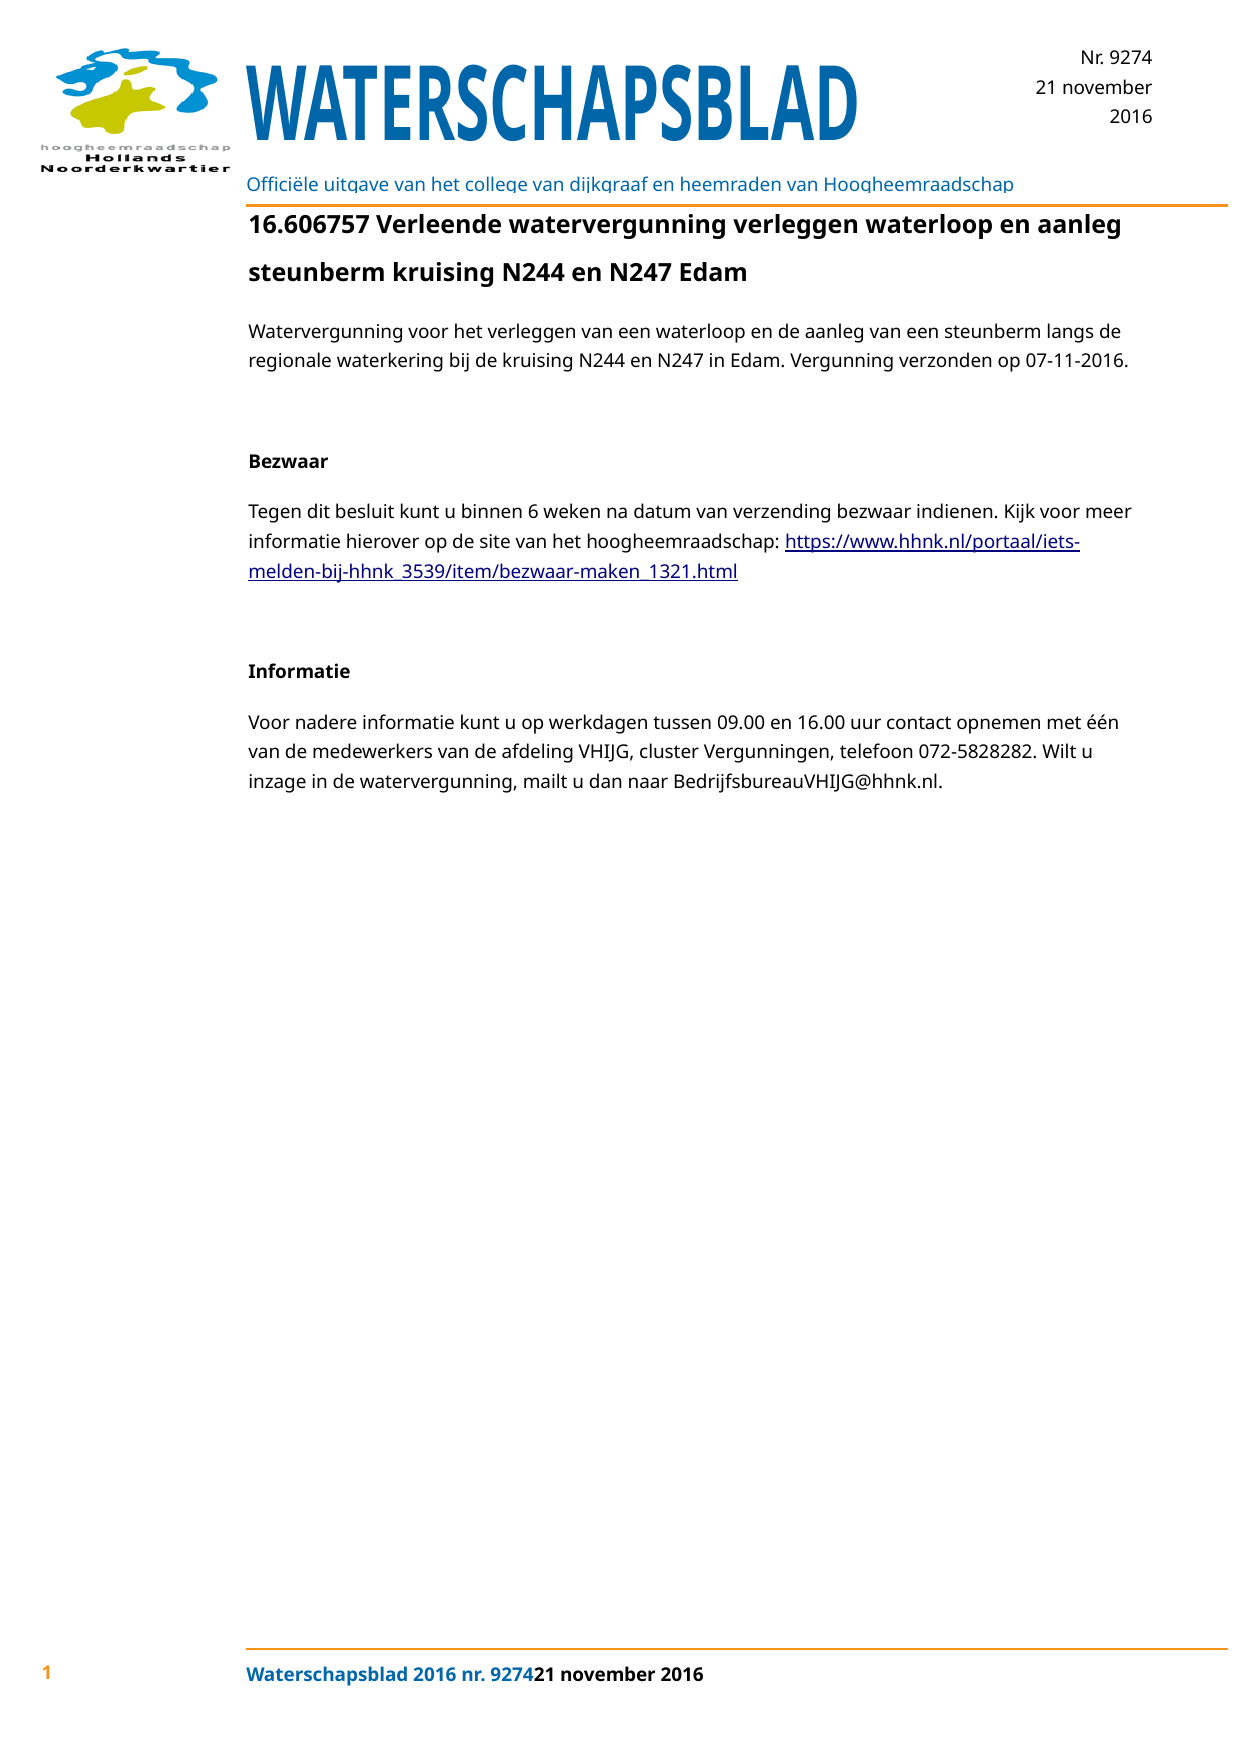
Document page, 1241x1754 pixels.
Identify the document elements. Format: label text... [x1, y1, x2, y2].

picture [41, 47, 231, 172]
text Bezwaar [248, 448, 1152, 474]
text 16.606757 Verleende watervergunning verleggen waterloop en aanleg steunberm kruising N244 en N247 Edam [248, 207, 1152, 288]
text Voor nadere informatie kunt u op werkdagen tussen 09.00 en 16.00 uur contact opnemen met één van de medewerkers van de afdeling VHIJG, cluster Vergunningen, telefoon 072-5828282. Wilt u inzage in de watervergunning, mailt u dan naar BedrijfsbureauVHIJG@hhnk.nl. [248, 709, 1152, 794]
text Watervergunning voor het verleggen van een waterloop en de aanleg van een steunberm langs de regionale waterkering bij de kruising N244 en N247 in Edam. Vergunning verzonden op 07-11-2016. [248, 318, 1152, 373]
text Informatie [248, 659, 1152, 684]
text Tegen dit besluit kunt u binnen 6 weken na datum van verzending bezwaar indienen. Kijk voor meer informatie hierover op de site van het hoogheemraadschap: https://www.hhnk.nl/portaal/iets-melden-bij-hhnk_3539/item/bezwaar-maken_1321.html [248, 499, 1152, 584]
